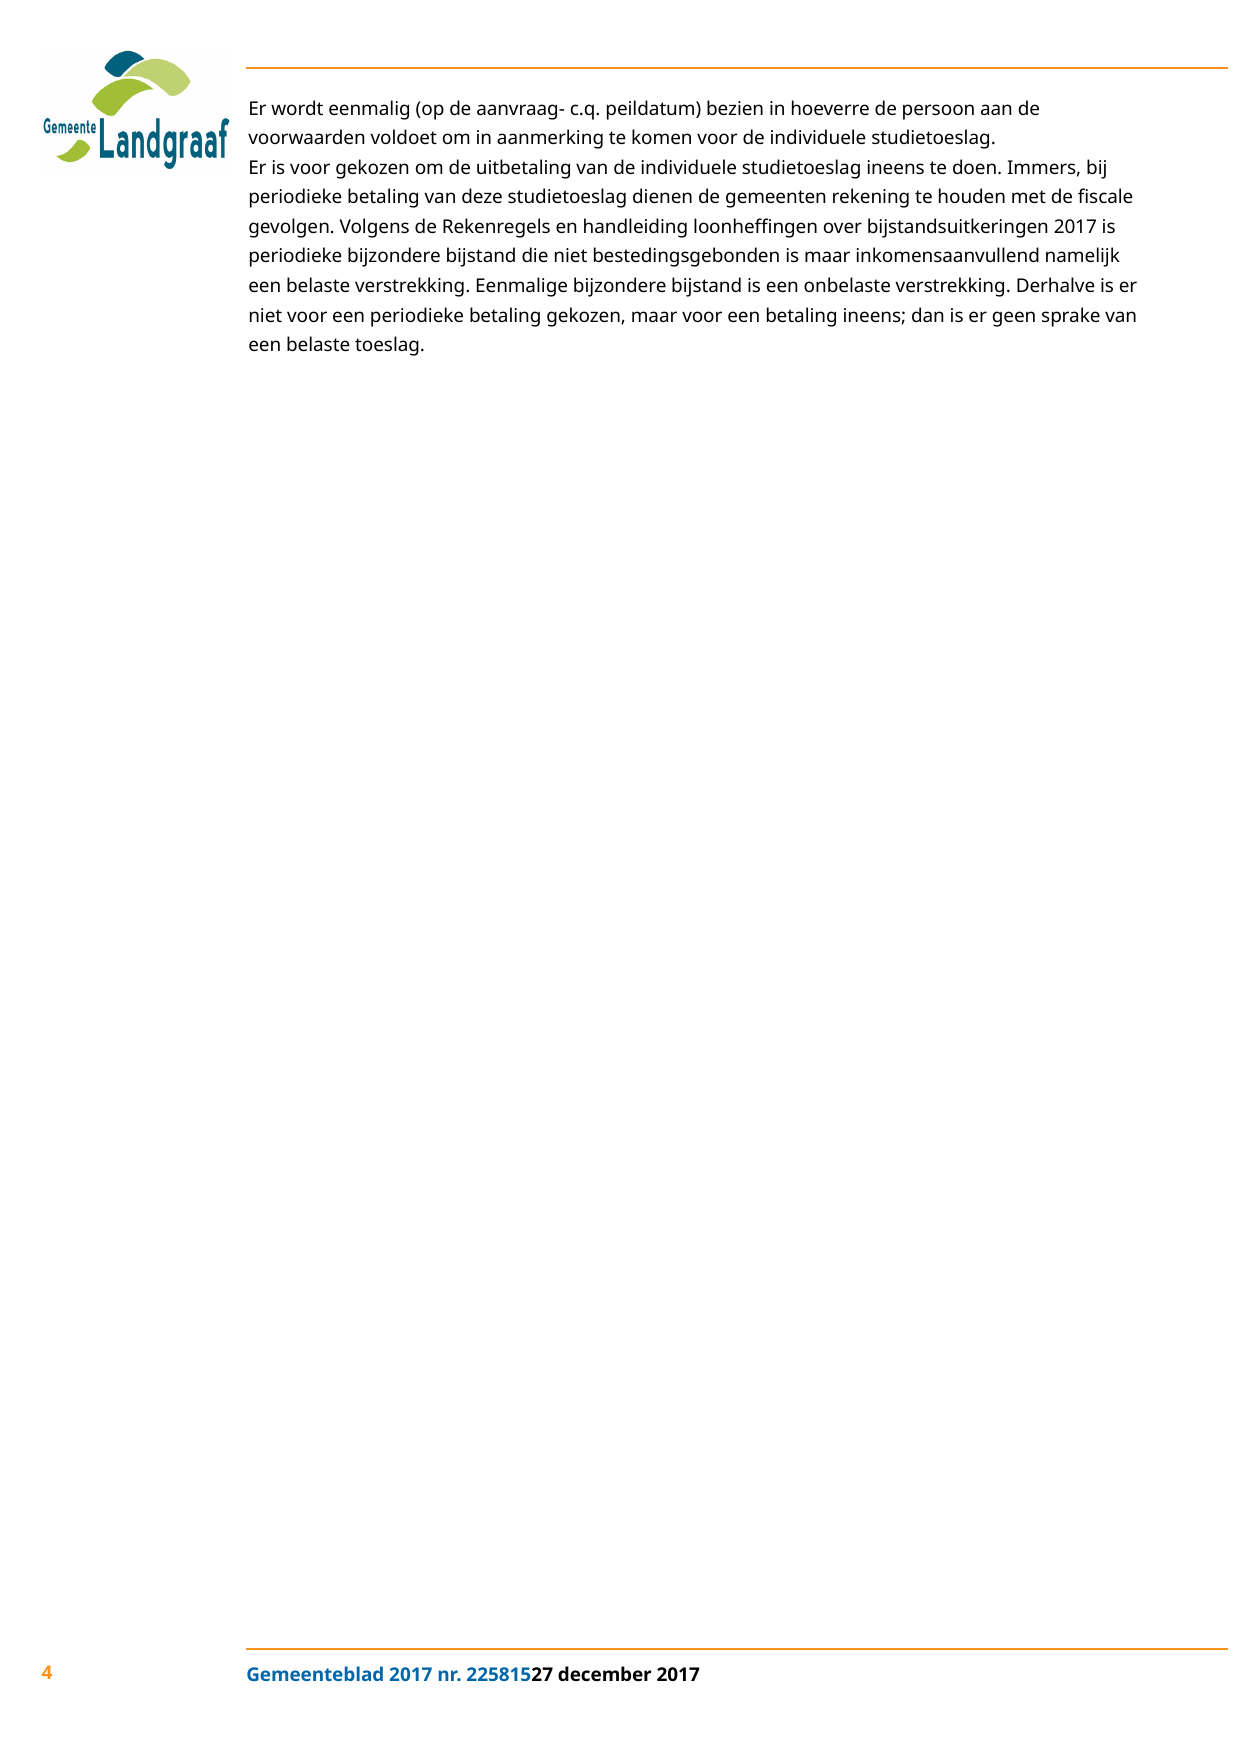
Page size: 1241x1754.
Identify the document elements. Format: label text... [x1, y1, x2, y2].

text Er is voor gekozen om de uitbetaling van de individuele studietoeslag ineens te doen. Immers, bij periodieke betaling van deze studietoeslag dienen de gemeenten rekening te houden met de fiscale gevolgen. Volgens de Rekenregels en handleiding loonheffingen over bijstandsuitkeringen 2017 is periodieke bijzondere bijstand die niet bestedingsgebonden is maar inkomensaanvullend namelijk een belaste verstrekking. Eenmalige bijzondere bijstand is een onbelaste verstrekking. Derhalve is er niet voor een periodieke betaling gekozen, maar voor een betaling ineens; dan is er geen sprake van een belaste toeslag. [248, 154, 1152, 357]
picture [41, 47, 231, 172]
text Er wordt eenmalig (op de aanvraag- c.q. peildatum) bezien in hoeverre de persoon aan de voorwaarden voldoet om in aanmerking te komen voor de individuele studietoeslag. [248, 95, 1152, 150]
